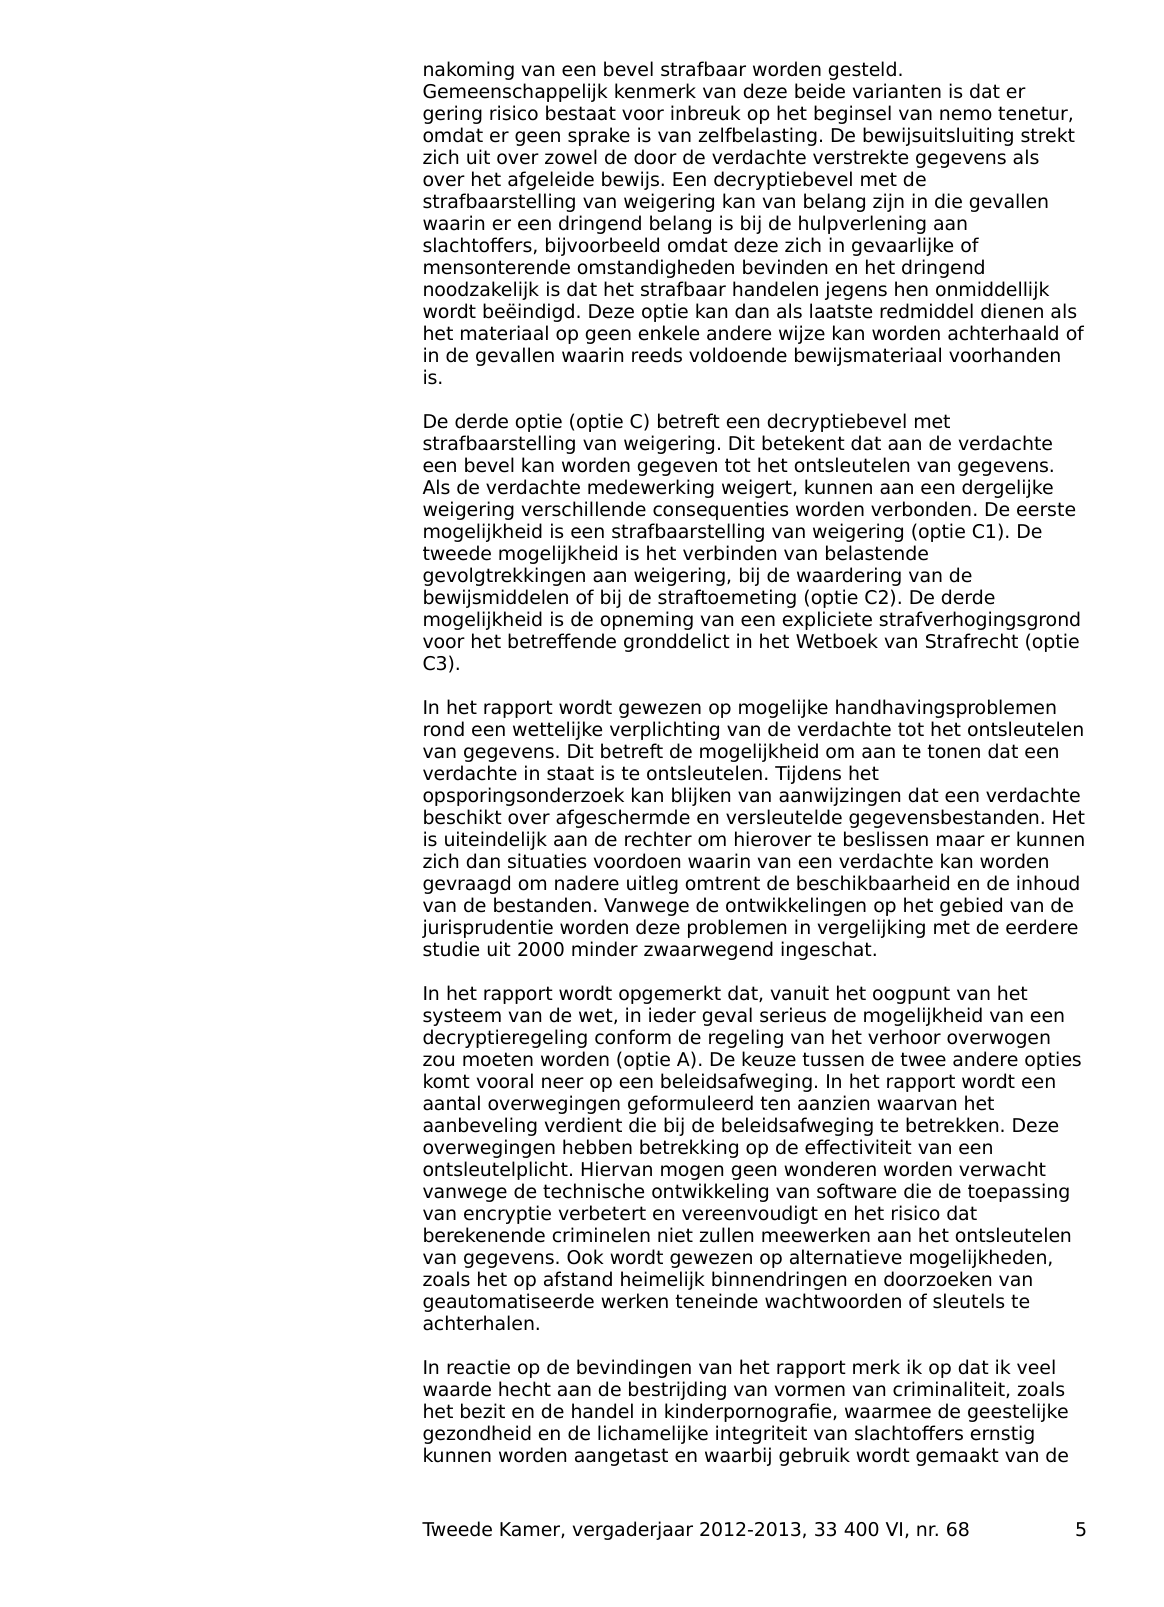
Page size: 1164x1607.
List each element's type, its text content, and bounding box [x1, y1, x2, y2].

text De derde optie (optie C) betreft een decryptiebevel met strafbaarstelling van weigering. Dit betekent dat aan de verdachte een bevel kan worden gegeven tot het ontsleutelen van gegevens. Als de verdachte medewerking weigert, kunnen aan een dergelijke weigering verschillende consequenties worden verbonden. De eerste mogelijkheid is een strafbaarstelling van weigering (optie C1). De tweede mogelijkheid is het verbinden van belastende gevolgtrekkingen aan weigering, bij de waardering van de bewijsmiddelen of bij de straftoemeting (optie C2). De derde mogelijkheid is de opneming van een expliciete strafverhogingsgrond voor het betreffende gronddelict in het Wetboek van Strafrecht (optie C3). [422, 411, 1087, 675]
text nakoming van een bevel strafbaar worden gesteld. Gemeenschappelijk kenmerk van deze beide varianten is dat er gering risico bestaat voor inbreuk op het beginsel van nemo tenetur, omdat er geen sprake is van zelfbelasting. De bewijsuitsluiting strekt zich uit over zowel de door de verdachte verstrekte gegevens als over het afgeleide bewijs. Een decryptiebevel met de strafbaarstelling van weigering kan van belang zijn in die gevallen waarin er een dringend belang is bij de hulpverlening aan slachtoffers, bijvoorbeeld omdat deze zich in gevaarlijke of mensonterende omstandigheden bevinden en het dringend noodzakelijk is dat het strafbaar handelen jegens hen onmiddellijk wordt beëindigd. Deze optie kan dan als laatste redmiddel dienen als het materiaal op geen enkele andere wijze kan worden achterhaald of in de gevallen waarin reeds voldoende bewijsmateriaal voorhanden is. [422, 59, 1087, 389]
text In het rapport wordt opgemerkt dat, vanuit het oogpunt van het systeem van de wet, in ieder geval serieus de mogelijkheid van een decryptieregeling conform de regeling van het verhoor overwogen zou moeten worden (optie A). De keuze tussen de twee andere opties komt vooral neer op een beleidsafweging. In het rapport wordt een aantal overwegingen geformuleerd ten aanzien waarvan het aanbeveling verdient die bij de beleidsafweging te betrekken. Deze overwegingen hebben betrekking op de effectiviteit van een ontsleutelplicht. Hiervan mogen geen wonderen worden verwacht vanwege de technische ontwikkeling van software die de toepassing van encryptie verbetert en vereenvoudigt en het risico dat berekenende criminelen niet zullen meewerken aan het ontsleutelen van gegevens. Ook wordt gewezen op alternatieve mogelijkheden, zoals het op afstand heimelijk binnendringen en doorzoeken van geautomatiseerde werken teneinde wachtwoorden of sleutels te achterhalen. [422, 983, 1087, 1334]
text In reactie op de bevindingen van het rapport merk ik op dat ik veel waarde hecht aan de bestrijding van vormen van criminaliteit, zoals het bezit en de handel in kinderpornografie, waarmee de geestelijke gezondheid en de lichamelijke integriteit van slachtoffers ernstig kunnen worden aangetast en waarbij gebruik wordt gemaakt van de [422, 1357, 1087, 1467]
text In het rapport wordt gewezen op mogelijke handhavingsproblemen rond een wettelijke verplichting van de verdachte tot het ontsleutelen van gegevens. Dit betreft de mogelijkheid om aan te tonen dat een verdachte in staat is te ontsleutelen. Tijdens het opsporingsonderzoek kan blijken van aanwijzingen dat een verdachte beschikt over afgeschermde en versleutelde gegevensbestanden. Het is uiteindelijk aan de rechter om hierover te beslissen maar er kunnen zich dan situaties voordoen waarin van een verdachte kan worden gevraagd om nadere uitleg omtrent de beschikbaarheid en de inhoud van de bestanden. Vanwege de ontwikkelingen op het gebied van de jurisprudentie worden deze problemen in vergelijking met de eerdere studie uit 2000 minder zwaarwegend ingeschat. [422, 697, 1087, 961]
